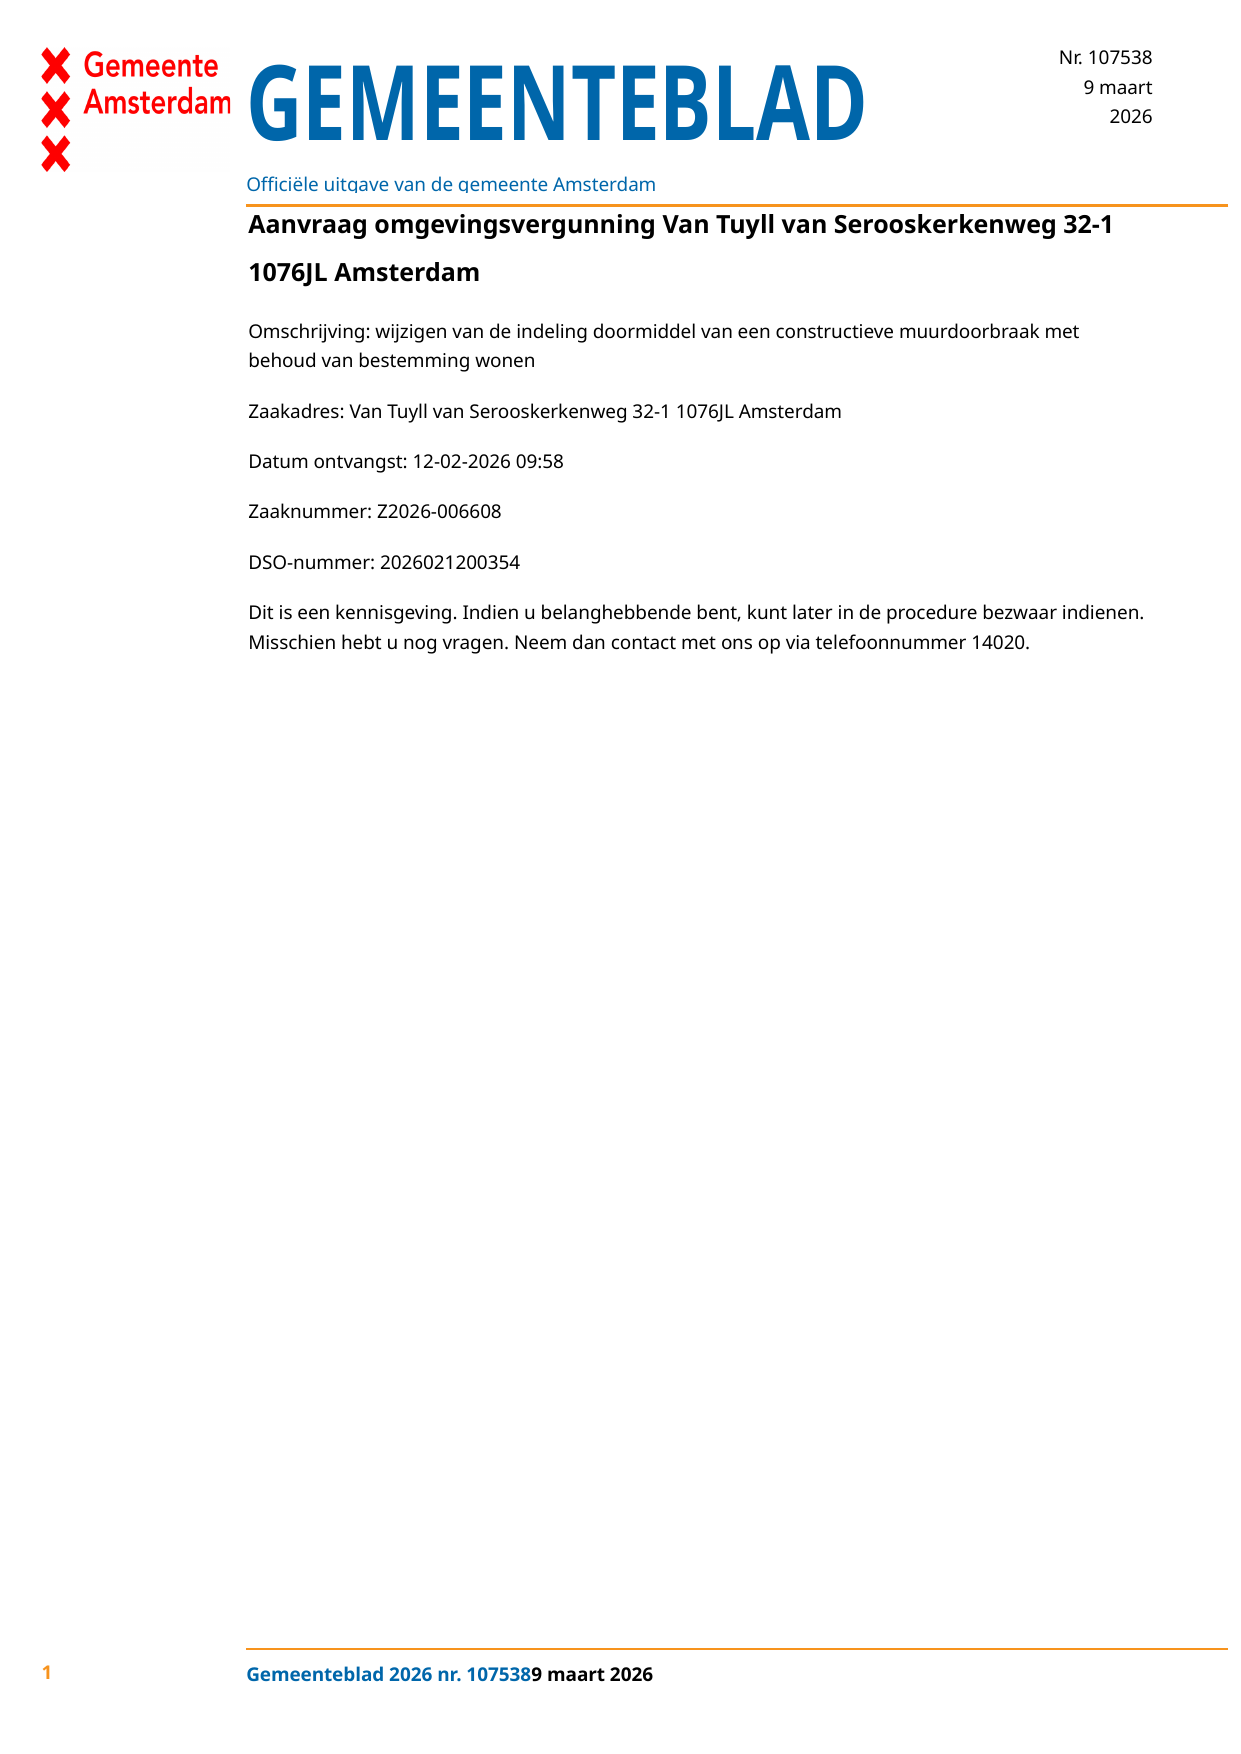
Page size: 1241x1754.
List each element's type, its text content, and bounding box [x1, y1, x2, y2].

text Aanvraag omgevingsvergunning Van Tuyll van Serooskerkenweg 32-1 1076JL Amsterdam [248, 207, 1152, 288]
text Omschrijving: wijzigen van de indeling doormiddel van een constructieve muurdoorbraak met behoud van bestemming wonen [248, 318, 1152, 373]
text Datum ontvangst: 12-02-2026 09:58 [248, 448, 1152, 474]
text Zaaknummer: Z2026-006608 [248, 499, 1152, 524]
text Dit is een kennisgeving. Indien u belanghebbende bent, kunt later in de procedure bezwaar indienen. Misschien hebt u nog vragen. Neem dan contact met ons op via telefoonnummer 14020. [248, 599, 1152, 655]
picture [41, 47, 231, 172]
text Zaakadres: Van Tuyll van Serooskerkenweg 32-1 1076JL Amsterdam [248, 398, 1152, 424]
text DSO-nummer: 2026021200354 [248, 549, 1152, 575]
